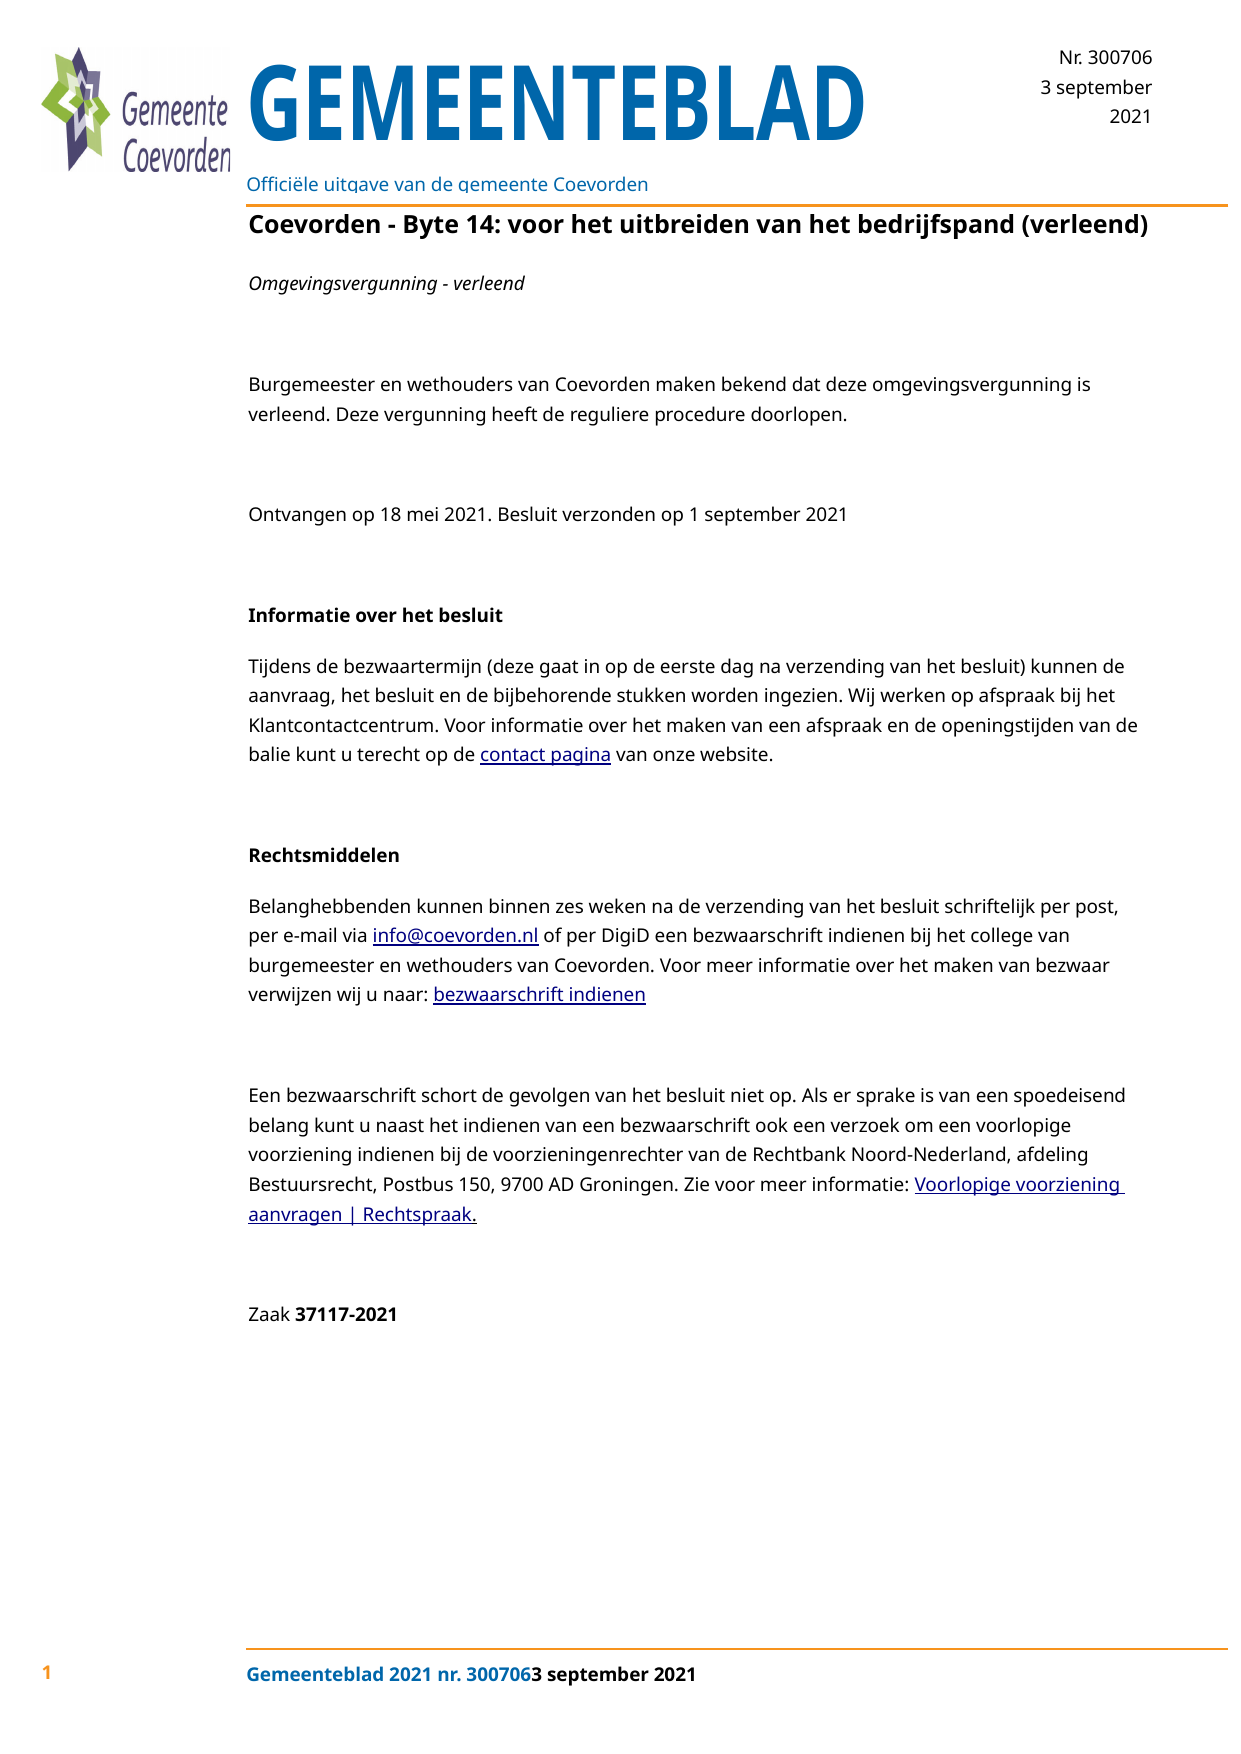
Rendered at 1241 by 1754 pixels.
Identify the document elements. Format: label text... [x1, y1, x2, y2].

text Burgemeester en wethouders van Coevorden maken bekend dat deze omgevingsvergunning is verleend. Deze vergunning heeft de reguliere procedure doorlopen. [248, 371, 1152, 426]
text Een bezwaarschrift schort de gevolgen van het besluit niet op. Als er sprake is van een spoedeisend belang kunt u naast het indienen van een bezwaarschrift ook een verzoek om een voorlopige voorziening indienen bij de voorzieningenrechter van de Rechtbank Noord-Nederland, afdeling Bestuursrecht, Postbus 150, 9700 AD Groningen. Zie voor meer informatie: Voorlopige voorziening aanvragen | Rechtspraak. [248, 1082, 1152, 1226]
text Belanghebbenden kunnen binnen zes weken na de verzending van het besluit schriftelijk per post, per e-mail via info@coevorden.nl of per DigiD een bezwaarschrift indienen bij het college van burgemeester en wethouders van Coevorden. Voor meer informatie over het maken van bezwaar verwijzen wij u naar: bezwaarschrift indienen [248, 893, 1152, 1007]
picture [41, 47, 231, 172]
text Rechtsmiddelen [248, 842, 1152, 868]
text Zaak 37117-2021 [248, 1302, 1152, 1327]
text Coevorden - Byte 14: voor het uitbreiden van het bedrijfspand (verleend) [248, 207, 1152, 241]
text Informatie over het besluit [248, 602, 1152, 628]
text Omgevingsvergunning - verleend [248, 270, 1152, 296]
text Tijdens de bezwaartermijn (deze gaat in op de eerste dag na verzending van het besluit) kunnen de aanvraag, het besluit en de bijbehorende stukken worden ingezien. Wij werken op afspraak bij het Klantcontactcentrum. Voor informatie over het maken van een afspraak en de openingstijden van de balie kunt u terecht op de contact pagina van onze website. [248, 653, 1152, 767]
text Ontvangen op 18 mei 2021. Besluit verzonden op 1 september 2021 [248, 502, 1152, 527]
